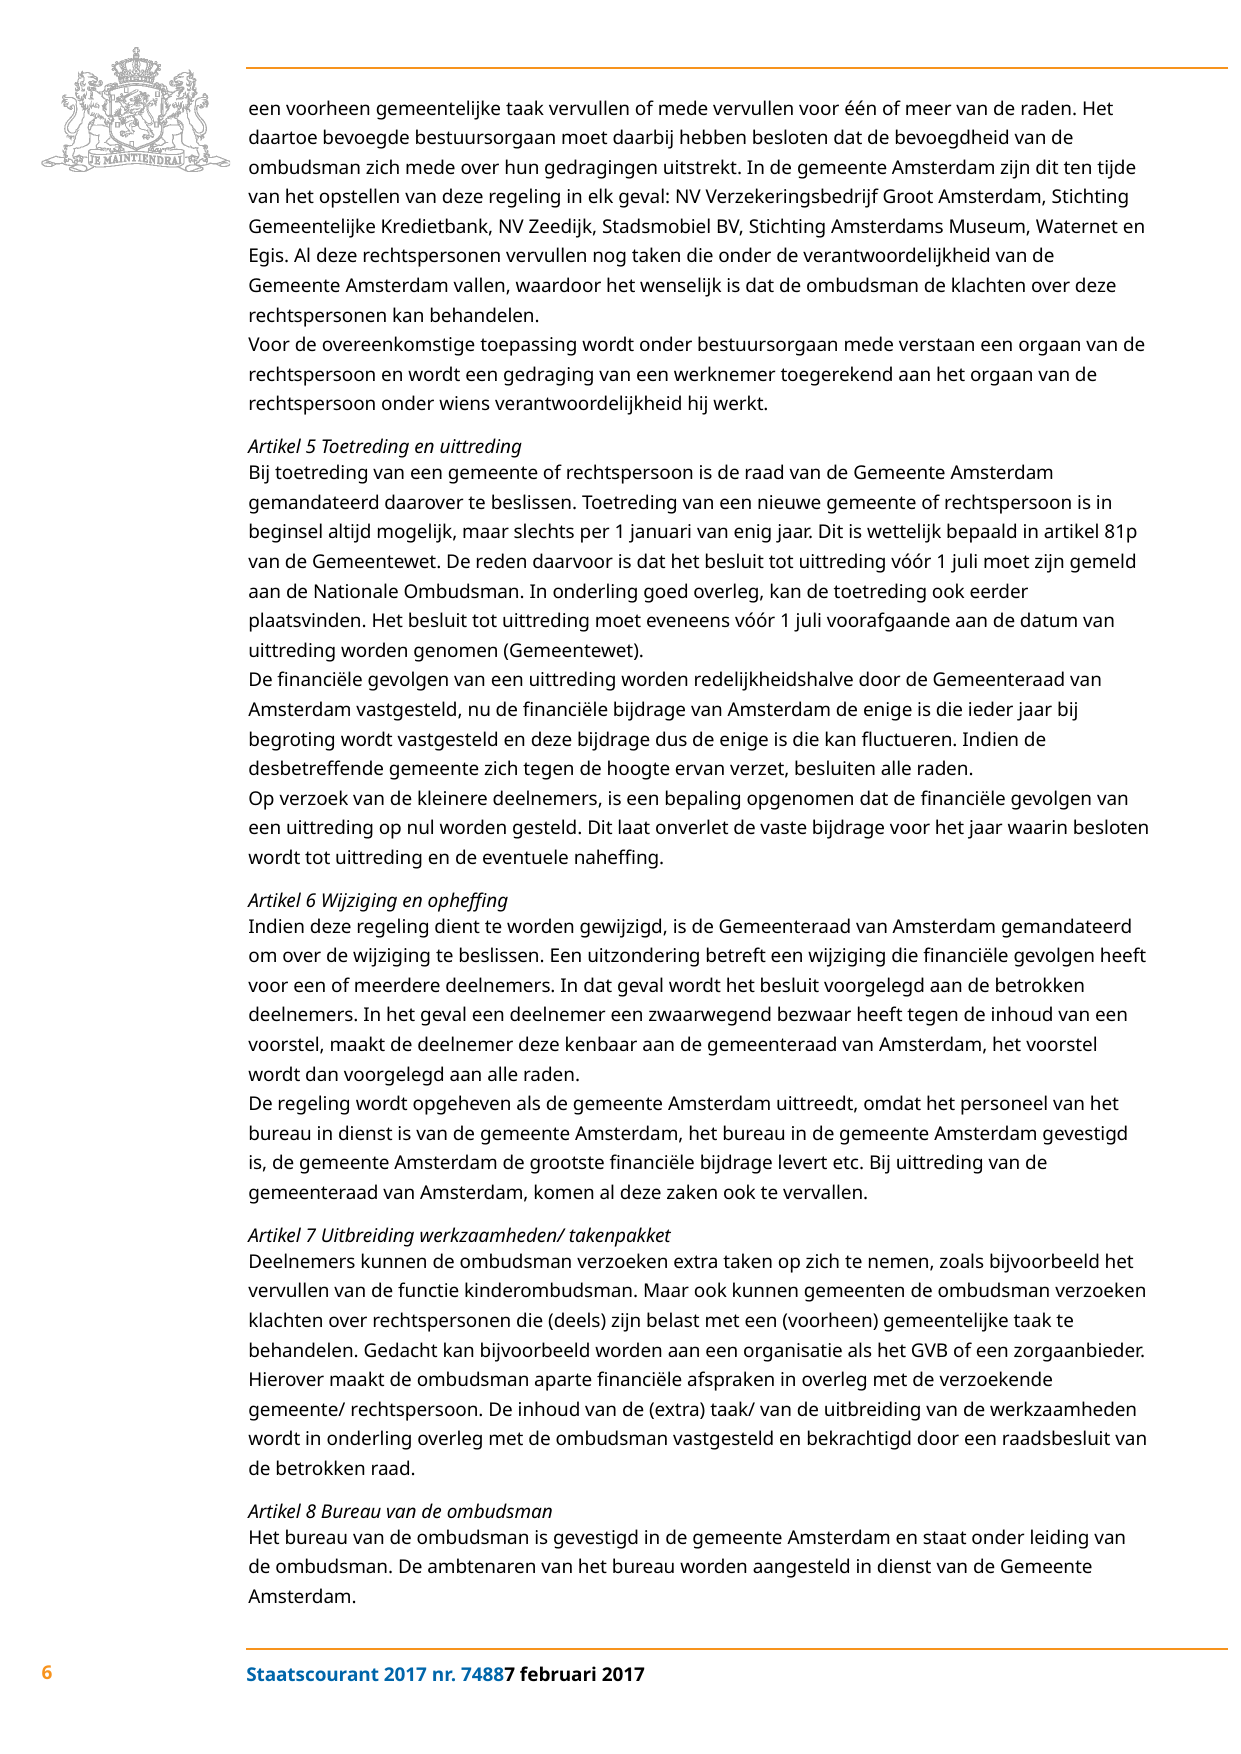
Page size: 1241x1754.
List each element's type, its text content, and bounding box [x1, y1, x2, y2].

text Artikel 5 Toetreding en uittreding [248, 434, 1152, 459]
text Bij toetreding van een gemeente of rechtspersoon is de raad van de Gemeente Amsterdam gemandateerd daarover te beslissen. Toetreding van een nieuwe gemeente of rechtspersoon is in beginsel altijd mogelijk, maar slechts per 1 januari van enig jaar. Dit is wettelijk bepaald in artikel 81p van de Gemeentewet. De reden daarvoor is dat het besluit tot uittreding vóór 1 juli moet zijn gemeld aan de Nationale Ombudsman. In onderling goed overleg, kan de toetreding ook eerder plaatsvinden. Het besluit tot uittreding moet eveneens vóór 1 juli voorafgaande aan de datum van uittreding worden genomen (Gemeentewet). [248, 459, 1152, 663]
text Op verzoek van de kleinere deelnemers, is een bepaling opgenomen dat de financiële gevolgen van een uittreding op nul worden gesteld. Dit laat onverlet de vaste bijdrage voor het jaar waarin besloten wordt tot uittreding en de eventuele naheffing. [248, 785, 1152, 870]
picture [41, 47, 231, 172]
text De regeling wordt opgeheven als de gemeente Amsterdam uittreedt, omdat het personeel van het bureau in dienst is van de gemeente Amsterdam, het bureau in de gemeente Amsterdam gevestigd is, de gemeente Amsterdam de grootste financiële bijdrage levert etc. Bij uittreding van de gemeenteraad van Amsterdam, komen al deze zaken ook te vervallen. [248, 1090, 1152, 1205]
text Deelnemers kunnen de ombudsman verzoeken extra taken op zich te nemen, zoals bijvoorbeeld het vervullen van de functie kinderombudsman. Maar ook kunnen gemeenten de ombudsman verzoeken klachten over rechtspersonen die (deels) zijn belast met een (voorheen) gemeentelijke taak te behandelen. Gedacht kan bijvoorbeeld worden aan een organisatie als het GVB of een zorgaanbieder. Hierover maakt de ombudsman aparte financiële afspraken in overleg met de verzoekende gemeente/ rechtspersoon. De inhoud van de (extra) taak/ van de uitbreiding van de werkzaamheden wordt in onderling overleg met de ombudsman vastgesteld en bekrachtigd door een raadsbesluit van de betrokken raad. [248, 1248, 1152, 1481]
text Artikel 6 Wijziging en opheffing [248, 887, 1152, 913]
text Voor de overeenkomstige toepassing wordt onder bestuursorgaan mede verstaan een orgaan van de rechtspersoon en wordt een gedraging van een werknemer toegerekend aan het orgaan van de rechtspersoon onder wiens verantwoordelijkheid hij werkt. [248, 331, 1152, 416]
text Artikel 8 Bureau van de ombudsman [248, 1498, 1152, 1524]
text Artikel 7 Uitbreiding werkzaamheden/ takenpakket [248, 1222, 1152, 1248]
text een voorheen gemeentelijke taak vervullen of mede vervullen voor één of meer van de raden. Het daartoe bevoegde bestuursorgaan moet daarbij hebben besloten dat de bevoegdheid van de ombudsman zich mede over hun gedragingen uitstrekt. In de gemeente Amsterdam zijn dit ten tijde van het opstellen van deze regeling in elk geval: NV Verzekeringsbedrijf Groot Amsterdam, Stichting Gemeentelijke Kredietbank, NV Zeedijk, Stadsmobiel BV, Stichting Amsterdams Museum, Waternet en Egis. Al deze rechtspersonen vervullen nog taken die onder de verantwoordelijkheid van de Gemeente Amsterdam vallen, waardoor het wenselijk is dat de ombudsman de klachten over deze rechtspersonen kan behandelen. [248, 95, 1152, 328]
text Het bureau van de ombudsman is gevestigd in de gemeente Amsterdam en staat onder leiding van de ombudsman. De ambtenaren van het bureau worden aangesteld in dienst van de Gemeente Amsterdam. [248, 1524, 1152, 1609]
text De financiële gevolgen van een uittreding worden redelijkheidshalve door de Gemeenteraad van Amsterdam vastgesteld, nu de financiële bijdrage van Amsterdam de enige is die ieder jaar bij begroting wordt vastgesteld en deze bijdrage dus de enige is die kan fluctueren. Indien de desbetreffende gemeente zich tegen de hoogte ervan verzet, besluiten alle raden. [248, 667, 1152, 781]
text Indien deze regeling dient te worden gewijzigd, is de Gemeenteraad van Amsterdam gemandateerd om over de wijziging te beslissen. Een uitzondering betreft een wijziging die financiële gevolgen heeft voor een of meerdere deelnemers. In dat geval wordt het besluit voorgelegd aan de betrokken deelnemers. In het geval een deelnemer een zwaarwegend bezwaar heeft tegen de inhoud van een voorstel, maakt de deelnemer deze kenbaar aan de gemeenteraad van Amsterdam, het voorstel wordt dan voorgelegd aan alle raden. [248, 913, 1152, 1087]
